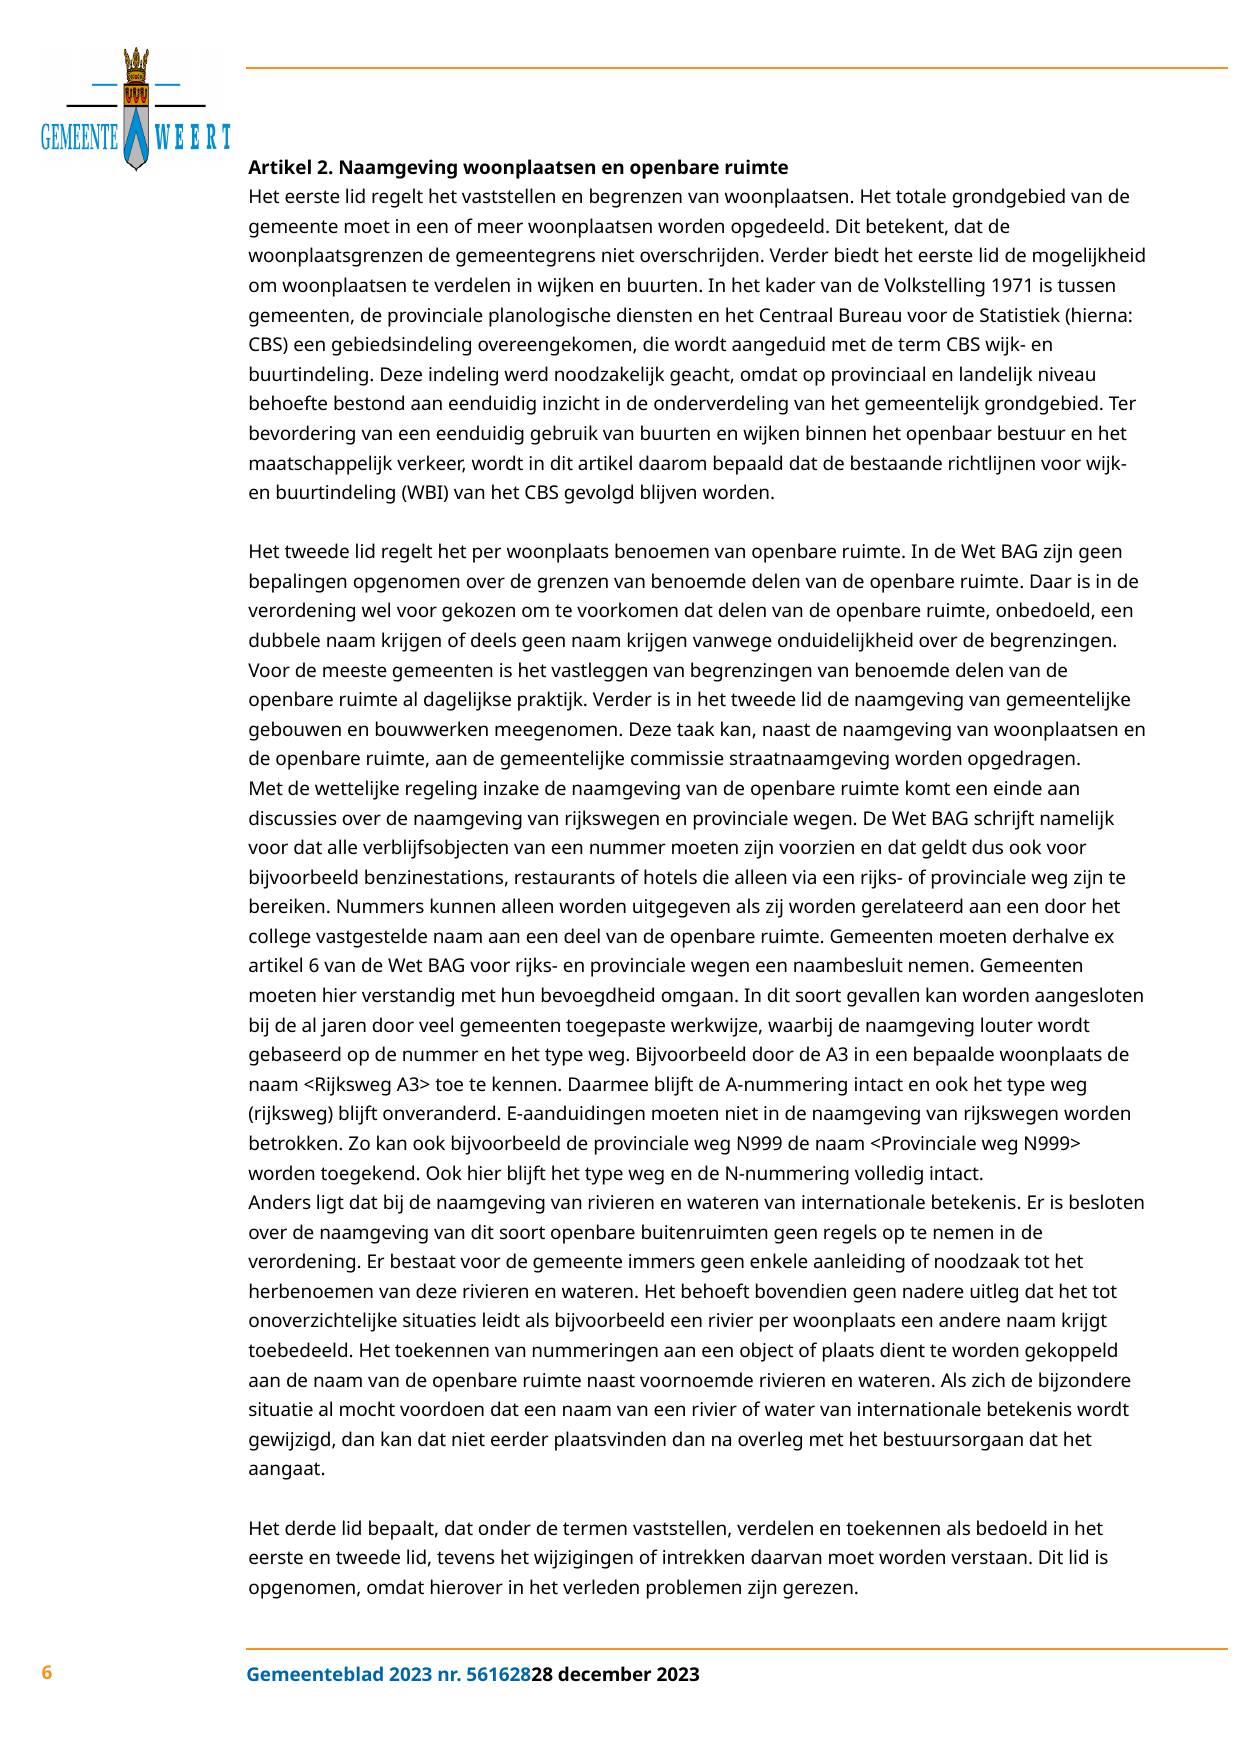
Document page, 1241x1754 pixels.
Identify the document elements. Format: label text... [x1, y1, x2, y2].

text Het eerste lid regelt het vaststellen en begrenzen van woonplaatsen. Het totale grondgebied van de gemeente moet in een of meer woonplaatsen worden opgedeeld. Dit betekent, dat de woonplaatsgrenzen de gemeentegrens niet overschrijden. Verder biedt het eerste lid de mogelijkheid om woonplaatsen te verdelen in wijken en buurten. In het kader van de Volkstelling 1971 is tussen gemeenten, de provinciale planologische diensten en het Centraal Bureau voor de Statistiek (hierna: CBS) een gebiedsindeling overeengekomen, die wordt aangeduid met de term CBS wijk- en buurtindeling. Deze indeling werd noodzakelijk geacht, omdat op provinciaal en landelijk niveau behoefte bestond aan eenduidig inzicht in de onderverdeling van het gemeentelijk grondgebied. Ter bevordering van een eenduidig gebruik van buurten en wijken binnen het openbaar bestuur en het maatschappelijk verkeer, wordt in dit artikel daarom bepaald dat de bestaande richtlijnen voor wijk- en buurtindeling (WBI) van het CBS gevolgd blijven worden. [248, 183, 1152, 505]
picture [41, 47, 231, 172]
text Het tweede lid regelt het per woonplaats benoemen van openbare ruimte. In de Wet BAG zijn geen bepalingen opgenomen over de grenzen van benoemde delen van de openbare ruimte. Daar is in de verordening wel voor gekozen om te voorkomen dat delen van de openbare ruimte, onbedoeld, een dubbele naam krijgen of deels geen naam krijgen vanwege onduidelijkheid over de begrenzingen. Voor de meeste gemeenten is het vastleggen van begrenzingen van benoemde delen van de openbare ruimte al dagelijkse praktijk. Verder is in het tweede lid de naamgeving van gemeentelijke gebouwen en bouwwerken meegenomen. Deze taak kan, naast de naamgeving van woonplaatsen en de openbare ruimte, aan de gemeentelijke commissie straatnaamgeving worden opgedragen. [248, 538, 1152, 771]
text Anders ligt dat bij de naamgeving van rivieren en wateren van internationale betekenis. Er is besloten over de naamgeving van dit soort openbare buitenruimten geen regels op te nemen in de verordening. Er bestaat voor de gemeente immers geen enkele aanleiding of noodzaak tot het herbenoemen van deze rivieren en wateren. Het behoeft bovendien geen nadere uitleg dat het tot onoverzichtelijke situaties leidt als bijvoorbeeld een rivier per woonplaats een andere naam krijgt toebedeeld. Het toekennen van nummeringen aan een object of plaats dient te worden gekoppeld aan de naam van de openbare ruimte naast voornoemde rivieren en wateren. Als zich de bijzondere situatie al mocht voordoen dat een naam van een rivier of water van internationale betekenis wordt gewijzigd, dan kan dat niet eerder plaatsvinden dan na overleg met het bestuursorgaan dat het aangaat. [248, 1189, 1152, 1481]
text Artikel 2. Naamgeving woonplaatsen en openbare ruimte [248, 154, 1152, 180]
text Met de wettelijke regeling inzake de naamgeving van de openbare ruimte komt een einde aan discussies over de naamgeving van rijkswegen en provinciale wegen. De Wet BAG schrijft namelijk voor dat alle verblijfsobjecten van een nummer moeten zijn voorzien en dat geldt dus ook voor bijvoorbeeld benzinestations, restaurants of hotels die alleen via een rijks- of provinciale weg zijn te bereiken. Nummers kunnen alleen worden uitgegeven als zij worden gerelateerd aan een door het college vastgestelde naam aan een deel van de openbare ruimte. Gemeenten moeten derhalve ex artikel 6 van de Wet BAG voor rijks- en provinciale wegen een naambesluit nemen. Gemeenten moeten hier verstandig met hun bevoegdheid omgaan. In dit soort gevallen kan worden aangesloten bij de al jaren door veel gemeenten toegepaste werkwijze, waarbij de naamgeving louter wordt gebaseerd op de nummer en het type weg. Bijvoorbeeld door de A3 in een bepaalde woonplaats de naam <Rijksweg A3> toe te kennen. Daarmee blijft de A-nummering intact en ook het type weg (rijksweg) blijft onveranderd. E-aanduidingen moeten niet in de naamgeving van rijkswegen worden betrokken. Zo kan ook bijvoorbeeld de provinciale weg N999 de naam <Provinciale weg N999> worden toegekend. Ook hier blijft het type weg en de N-nummering volledig intact. [248, 775, 1152, 1186]
text Het derde lid bepaalt, dat onder de termen vaststellen, verdelen en toekennen als bedoeld in het eerste en tweede lid, tevens het wijzigingen of intrekken daarvan moet worden verstaan. Dit lid is opgenomen, omdat hierover in het verleden problemen zijn gerezen. [248, 1515, 1152, 1600]
